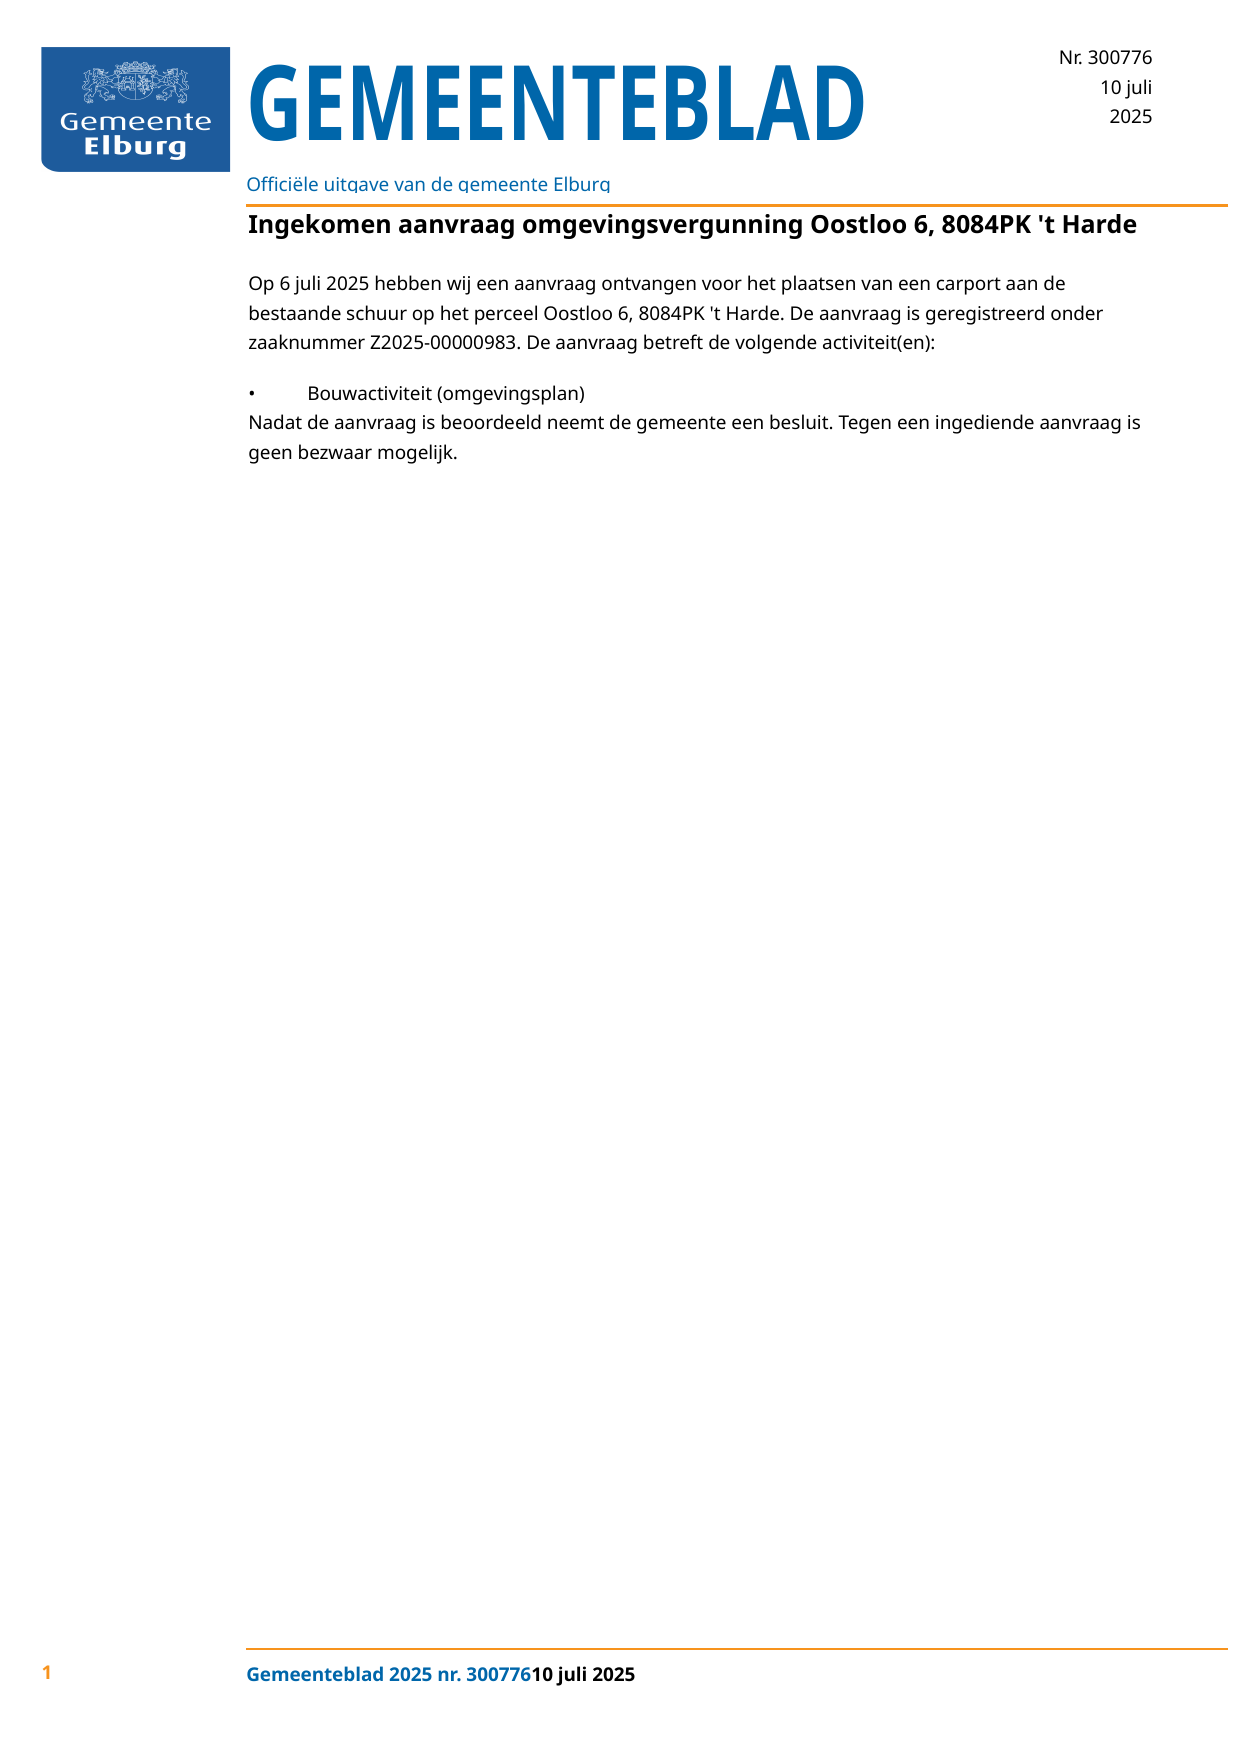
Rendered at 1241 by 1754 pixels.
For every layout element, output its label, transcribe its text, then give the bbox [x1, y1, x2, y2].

text Ingekomen aanvraag omgevingsvergunning Oostloo 6, 8084PK 't Harde [248, 207, 1152, 241]
picture [41, 47, 231, 172]
list Bouwactiviteit (omgevingsplan) [248, 380, 1152, 406]
text Nadat de aanvraag is beoordeeld neemt de gemeente een besluit. Tegen een ingediende aanvraag is geen bezwaar mogelijk. [248, 409, 1152, 465]
text Op 6 juli 2025 hebben wij een aanvraag ontvangen voor het plaatsen van een carport aan de bestaande schuur op het perceel Oostloo 6, 8084PK 't Harde. De aanvraag is geregistreerd onder zaaknummer Z2025-00000983. De aanvraag betreft de volgende activiteit(en): [248, 270, 1152, 355]
